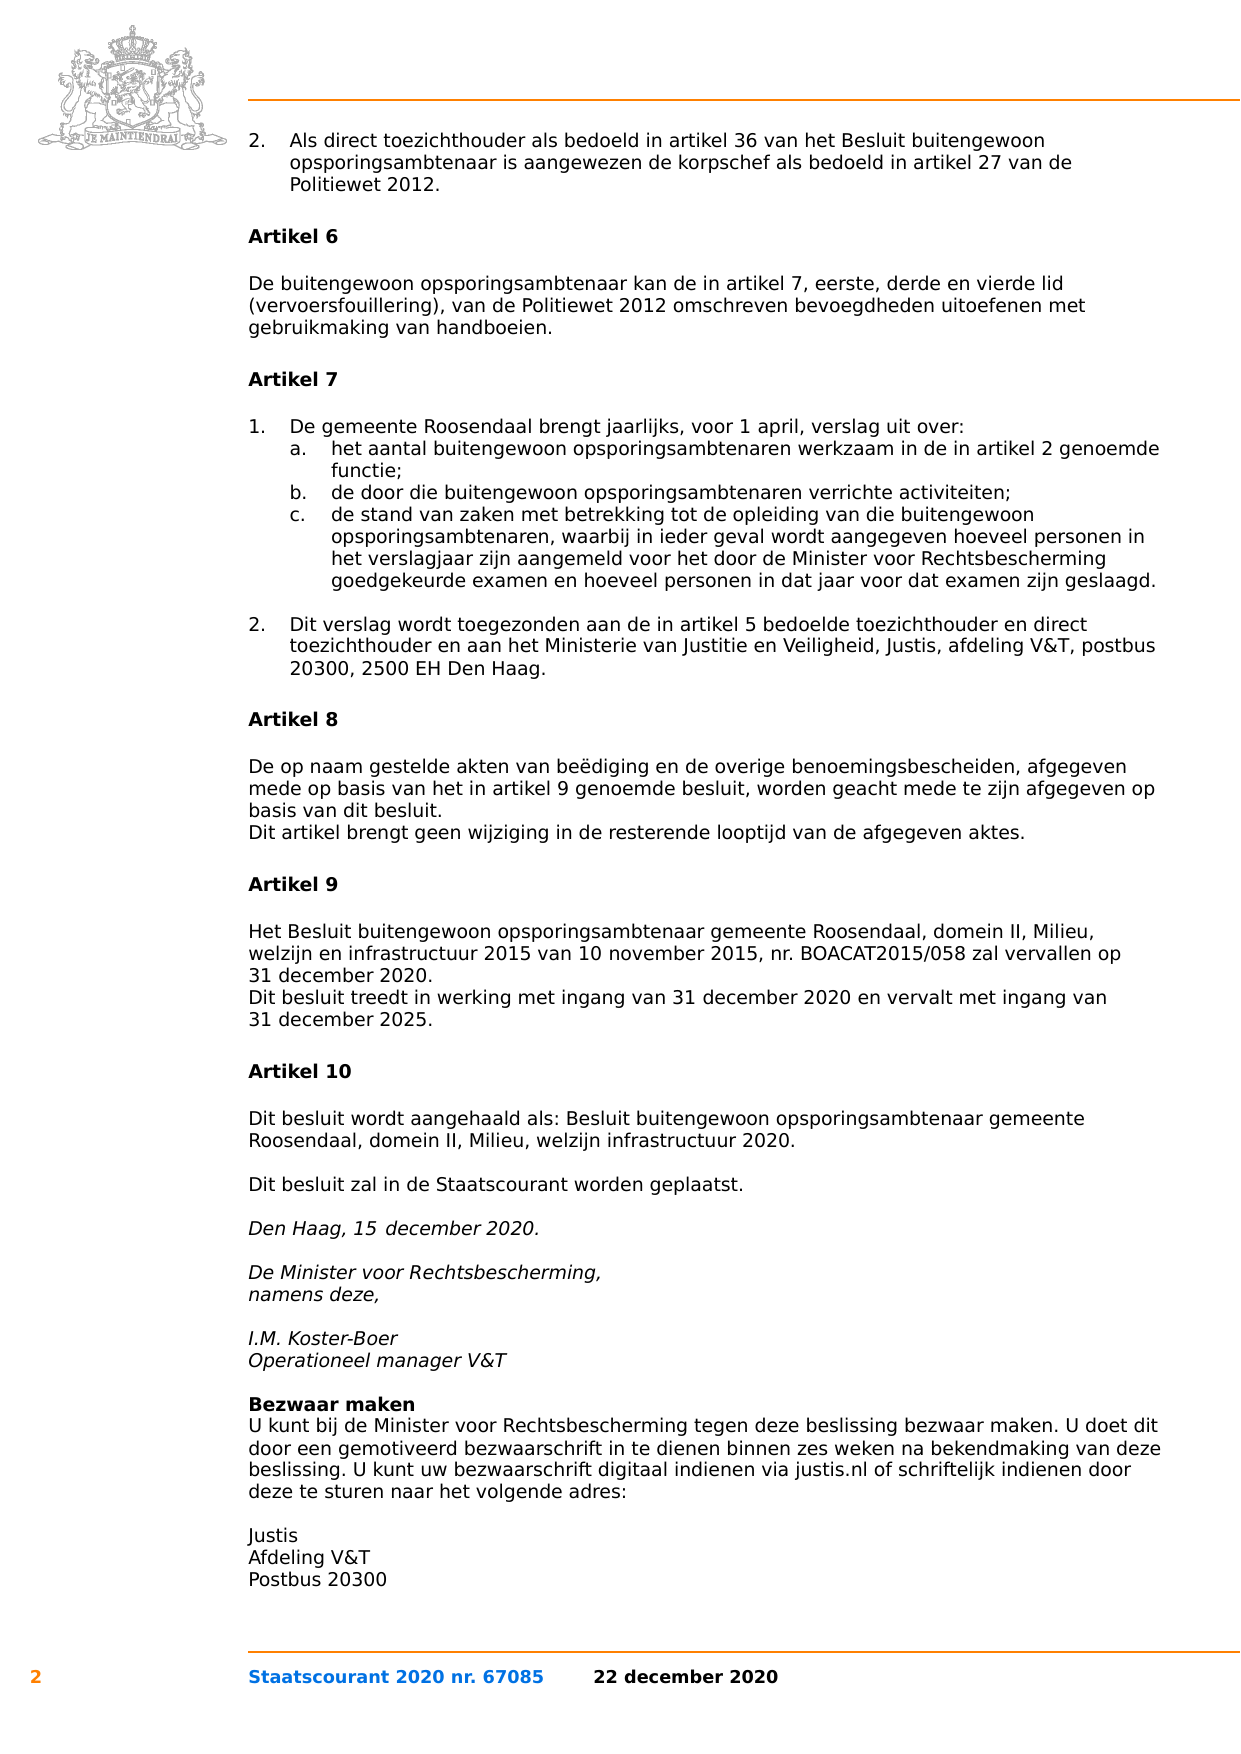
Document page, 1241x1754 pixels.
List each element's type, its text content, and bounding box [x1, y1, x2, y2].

text 1. De gemeente Roosendaal brengt jaarlijks, voor 1 april, verslag uit over: [248, 416, 1163, 438]
text Het Besluit buitengewoon opsporingsambtenaar gemeente Roosendaal, domein II, Milieu, welzijn en infrastructuur 2015 van 10 november 2015, nr. BOACAT2015/058 zal vervallen op 31 december 2020. [248, 921, 1163, 987]
text 2. Als direct toezichthouder als bedoeld in artikel 36 van het Besluit buitengewoon opsporingsambtenaar is aangewezen de korpschef als bedoeld in artikel 27 van de Politiewet 2012. [248, 130, 1163, 196]
subtitle Artikel 6 [248, 226, 1163, 248]
text Dit besluit treedt in werking met ingang van 31 december 2020 en vervalt met ingang van 31 december 2025. [248, 987, 1163, 1031]
text c. de stand van zaken met betrekking tot de opleiding van die buitengewoon opsporingsambtenaren, waarbij in ieder geval wordt aangegeven hoeveel personen in het verslagjaar zijn aangemeld voor het door de Minister voor Rechtsbescherming goedgekeurde examen en hoeveel personen in dat jaar voor dat examen zijn geslaagd. [289, 504, 1163, 592]
text Dit besluit wordt aangehaald als: Besluit buitengewoon opsporingsambtenaar gemeente Roosendaal, domein II, Milieu, welzijn infrastructuur 2020. [248, 1108, 1163, 1152]
text Justis [248, 1525, 1163, 1547]
text Afdeling V&T [248, 1547, 1163, 1569]
text De buitengewoon opsporingsambtenaar kan de in artikel 7, eerste, derde en vierde lid (vervoersfouillering), van de Politiewet 2012 omschreven bevoegdheden uitoefenen met gebruikmaking van handboeien. [248, 273, 1163, 339]
text Dit besluit zal in de Staatscourant worden geplaatst. [248, 1174, 1163, 1196]
text 2. Dit verslag wordt toegezonden aan de in artikel 5 bedoelde toezichthouder en direct toezichthouder en aan het Ministerie van Justitie en Veiligheid, Justis, afdeling V&T, postbus 20300, 2500 EH Den Haag. [248, 613, 1163, 679]
text Postbus 20300 [248, 1569, 1163, 1591]
text De op naam gestelde akten van beëdiging en de overige benoemingsbescheiden, afgegeven mede op basis van het in artikel 9 genoemde besluit, worden geacht mede te zijn afgegeven op basis van dit besluit. [248, 756, 1163, 822]
subtitle Artikel 7 [248, 369, 1163, 391]
text b. de door die buitengewoon opsporingsambtenaren verrichte activiteiten; [289, 482, 1163, 504]
picture [38, 25, 227, 150]
text Dit artikel brengt geen wijziging in de resterende looptijd van de afgegeven aktes. [248, 822, 1163, 844]
text De Minister voor Rechtsbescherming, namens deze, I.M. Koster-Boer Operationeel manager V&T [248, 1262, 1163, 1372]
text U kunt bij de Minister voor Rechtsbescherming tegen deze beslissing bezwaar maken. U doet dit door een gemotiveerd bezwaarschrift in te dienen binnen zes weken na bekendmaking van deze beslissing. U kunt uw bezwaarschrift digitaal indienen via justis.nl of schriftelijk indienen door deze te sturen naar het volgende adres: [248, 1415, 1163, 1503]
subtitle Artikel 10 [248, 1061, 1163, 1083]
text Bezwaar maken [248, 1393, 1163, 1415]
text Den Haag, 15 december 2020. [248, 1218, 1163, 1240]
text a. het aantal buitengewoon opsporingsambtenaren werkzaam in de in artikel 2 genoemde functie; [289, 438, 1163, 482]
subtitle Artikel 9 [248, 874, 1163, 896]
subtitle Artikel 8 [248, 709, 1163, 731]
